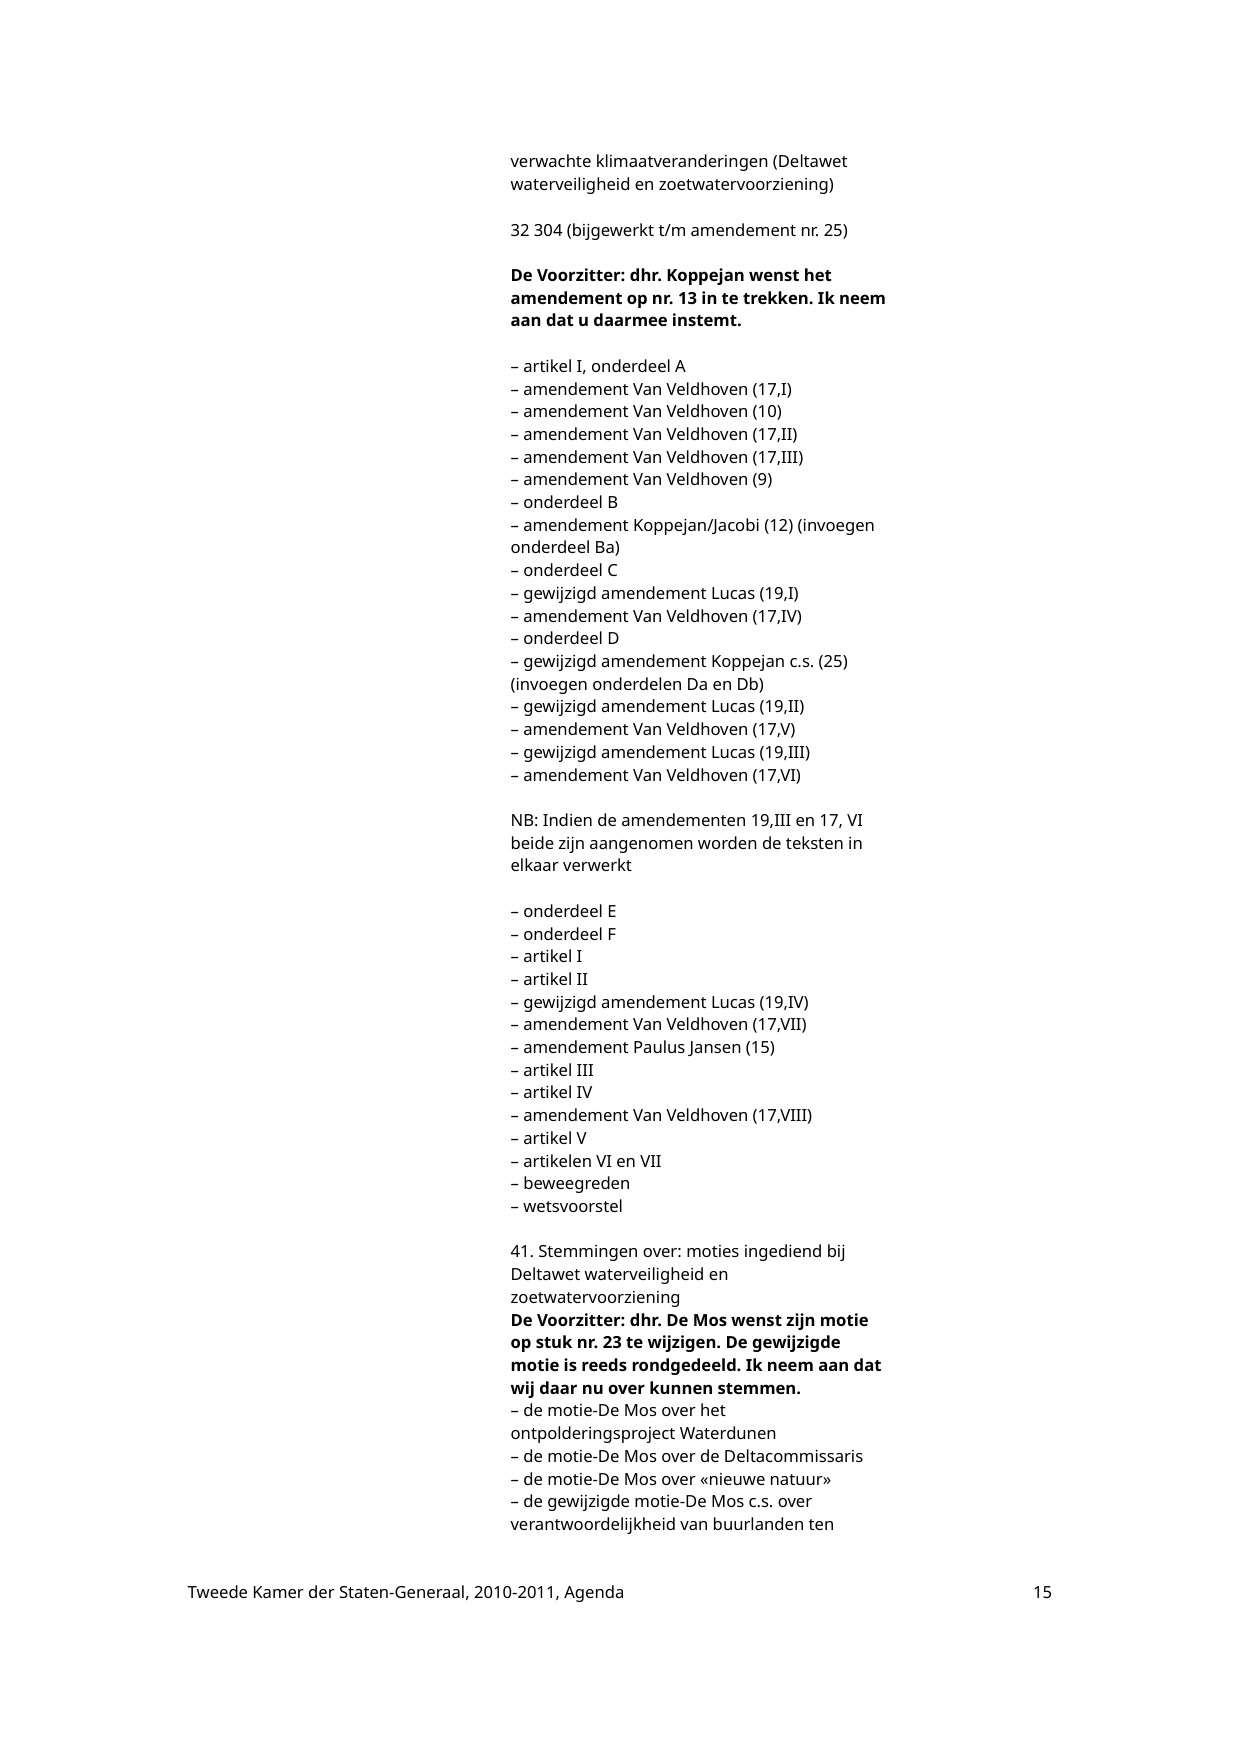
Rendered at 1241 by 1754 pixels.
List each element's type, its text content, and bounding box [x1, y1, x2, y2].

table_cell [893, 264, 961, 332]
table_cell [961, 1217, 1053, 1240]
table_cell [961, 354, 1053, 377]
table_cell [893, 922, 961, 945]
table_cell [961, 899, 1053, 922]
table_cell [961, 627, 1053, 649]
table_cell – onderdeel F [510, 922, 893, 945]
table_cell – amendement Van Veldhoven (10) [510, 400, 893, 422]
table_cell verwachte klimaatveranderingen (Deltawet waterveiligheid en zoetwatervoorziening) [510, 150, 893, 195]
table_cell 32 304 (bijgewerkt t/m amendement nr. 25) [510, 218, 893, 241]
table_cell De Voorzitter: dhr. Koppejan wenst het amendement op nr. 13 in te trekken. Ik neem aan dat u daarmee instemt. [510, 264, 893, 332]
table_cell [893, 1126, 961, 1149]
table_cell [961, 1104, 1053, 1126]
table_cell [893, 1104, 961, 1126]
table_cell [961, 1081, 1053, 1104]
table_cell [893, 1195, 961, 1217]
table_cell [893, 945, 961, 967]
table_cell [893, 1444, 961, 1467]
table_cell [893, 150, 961, 195]
table_cell [961, 968, 1053, 990]
table_cell [961, 1172, 1053, 1194]
table_cell [893, 1149, 961, 1172]
table_cell – de motie-De Mos over de Deltacommissaris [510, 1444, 893, 1467]
table_cell – de motie-De Mos over het ontpolderingsproject Waterdunen [510, 1399, 893, 1444]
table_cell – amendement Van Veldhoven (17,VIII) [510, 1104, 893, 1126]
table_cell [893, 468, 961, 491]
table_cell – beweegreden [510, 1172, 893, 1194]
table_cell – gewijzigd amendement Lucas (19,I) [510, 581, 893, 604]
table_cell [961, 1195, 1053, 1217]
table_cell [961, 400, 1053, 422]
table_cell [893, 1240, 961, 1308]
table_cell [510, 786, 893, 808]
table_cell [961, 218, 1053, 241]
table_cell [893, 786, 961, 808]
table_cell [961, 468, 1053, 491]
table_cell [961, 1444, 1053, 1467]
table_cell [893, 400, 961, 422]
table_cell [893, 695, 961, 718]
table_cell [893, 559, 961, 581]
table_cell [961, 809, 1053, 877]
table_cell [961, 195, 1053, 218]
table_cell – onderdeel E [510, 899, 893, 922]
table_cell – artikel V [510, 1126, 893, 1149]
table_cell – amendement Van Veldhoven (17,VI) [510, 763, 893, 786]
table_cell [961, 581, 1053, 604]
table_cell [961, 1149, 1053, 1172]
table_cell [961, 945, 1053, 967]
table_cell [961, 1467, 1053, 1490]
table_cell [961, 763, 1053, 786]
table_cell [893, 809, 961, 877]
table_cell – onderdeel D [510, 627, 893, 649]
table_cell [893, 899, 961, 922]
table_cell [961, 241, 1053, 263]
table_cell [961, 332, 1053, 354]
table_header [188, 150, 510, 1535]
table_cell [893, 1013, 961, 1036]
table_cell [893, 332, 961, 354]
table_cell [893, 877, 961, 899]
table_cell [961, 740, 1053, 763]
table_cell [961, 445, 1053, 468]
table_cell – amendement Van Veldhoven (9) [510, 468, 893, 491]
table_cell [961, 1399, 1053, 1444]
table_cell [893, 604, 961, 627]
table_cell [893, 354, 961, 377]
table_cell [893, 627, 961, 649]
table_cell [893, 513, 961, 559]
table_cell – amendement Koppejan/Jacobi (12) (invoegen onderdeel Ba) [510, 513, 893, 559]
table_cell – wetsvoorstel [510, 1195, 893, 1217]
table_cell [961, 1126, 1053, 1149]
table_cell [893, 218, 961, 241]
table_cell [961, 559, 1053, 581]
table_cell [893, 650, 961, 695]
table_cell – de motie-De Mos over «nieuwe natuur» [510, 1467, 893, 1490]
table_cell – gewijzigd amendement Lucas (19,II) [510, 695, 893, 718]
table_cell [961, 423, 1053, 445]
table_cell [893, 1036, 961, 1058]
table_cell – artikel II [510, 968, 893, 990]
table_cell [893, 718, 961, 740]
table_cell – amendement Van Veldhoven (17,V) [510, 718, 893, 740]
table_cell [893, 763, 961, 786]
table_cell [893, 445, 961, 468]
table_cell – amendement Van Veldhoven (17,IV) [510, 604, 893, 627]
table_cell – amendement Van Veldhoven (17,I) [510, 377, 893, 400]
table_cell – amendement Van Veldhoven (17,VII) [510, 1013, 893, 1036]
table_cell – artikel I, onderdeel A [510, 354, 893, 377]
table_cell [893, 740, 961, 763]
table_cell – artikel IV [510, 1081, 893, 1104]
table_cell [893, 581, 961, 604]
table_cell NB: Indien de amendementen 19,III en 17, VI beide zijn aangenomen worden de teksten in elkaar verwerkt [510, 809, 893, 877]
table_cell [893, 377, 961, 400]
table_cell [961, 1036, 1053, 1058]
table_cell [510, 332, 893, 354]
table_cell [961, 1013, 1053, 1036]
table_cell [893, 491, 961, 513]
table_cell – onderdeel B [510, 491, 893, 513]
table_cell [893, 990, 961, 1013]
table_cell [893, 1467, 961, 1490]
table_cell [510, 241, 893, 263]
table_cell – onderdeel C [510, 559, 893, 581]
table_cell [510, 1217, 893, 1240]
table_cell – artikel I [510, 945, 893, 967]
table_cell [893, 1308, 961, 1399]
table_cell – amendement Van Veldhoven (17,III) [510, 445, 893, 468]
table_cell [961, 1240, 1053, 1308]
table_cell – gewijzigd amendement Koppejan c.s. (25) (invoegen onderdelen Da en Db) [510, 650, 893, 695]
table_cell [961, 990, 1053, 1013]
table_cell [961, 1058, 1053, 1081]
table_cell [893, 423, 961, 445]
table_cell – gewijzigd amendement Lucas (19,IV) [510, 990, 893, 1013]
table_cell – gewijzigd amendement Lucas (19,III) [510, 740, 893, 763]
table_cell 41. Stemmingen over: moties ingediend bij Deltawet waterveiligheid en zoetwatervoorziening [510, 1240, 893, 1308]
table_cell [961, 1490, 1053, 1535]
table_cell [961, 491, 1053, 513]
table_cell [961, 1308, 1053, 1399]
table_cell [961, 150, 1053, 195]
table_cell [893, 968, 961, 990]
table_cell De Voorzitter: dhr. De Mos wenst zijn motie op stuk nr. 23 te wijzigen. De gewijzigde motie is reeds rondgedeeld. Ik neem aan dat wij daar nu over kunnen stemmen. [510, 1308, 893, 1399]
table_cell [510, 877, 893, 899]
table_cell [961, 922, 1053, 945]
table_cell – amendement Van Veldhoven (17,II) [510, 423, 893, 445]
table_cell [893, 1058, 961, 1081]
table_cell [893, 1490, 961, 1535]
table_cell [961, 513, 1053, 559]
table_cell – artikel III [510, 1058, 893, 1081]
table_cell – de gewijzigde motie-De Mos c.s. over verantwoordelijkheid van buurlanden ten [510, 1490, 893, 1535]
table_cell [961, 650, 1053, 695]
table_cell [893, 1399, 961, 1444]
table_cell [893, 241, 961, 263]
table_cell [893, 1217, 961, 1240]
table_cell [893, 195, 961, 218]
table_cell [961, 786, 1053, 808]
table_cell [961, 877, 1053, 899]
table_cell – amendement Paulus Jansen (15) [510, 1036, 893, 1058]
table_cell [961, 604, 1053, 627]
table_cell [961, 695, 1053, 718]
table_cell [893, 1081, 961, 1104]
table_cell [961, 718, 1053, 740]
table_cell [961, 377, 1053, 400]
table_cell [961, 264, 1053, 332]
table_cell [893, 1172, 961, 1194]
table_cell – artikelen VI en VII [510, 1149, 893, 1172]
table_cell [510, 195, 893, 218]
